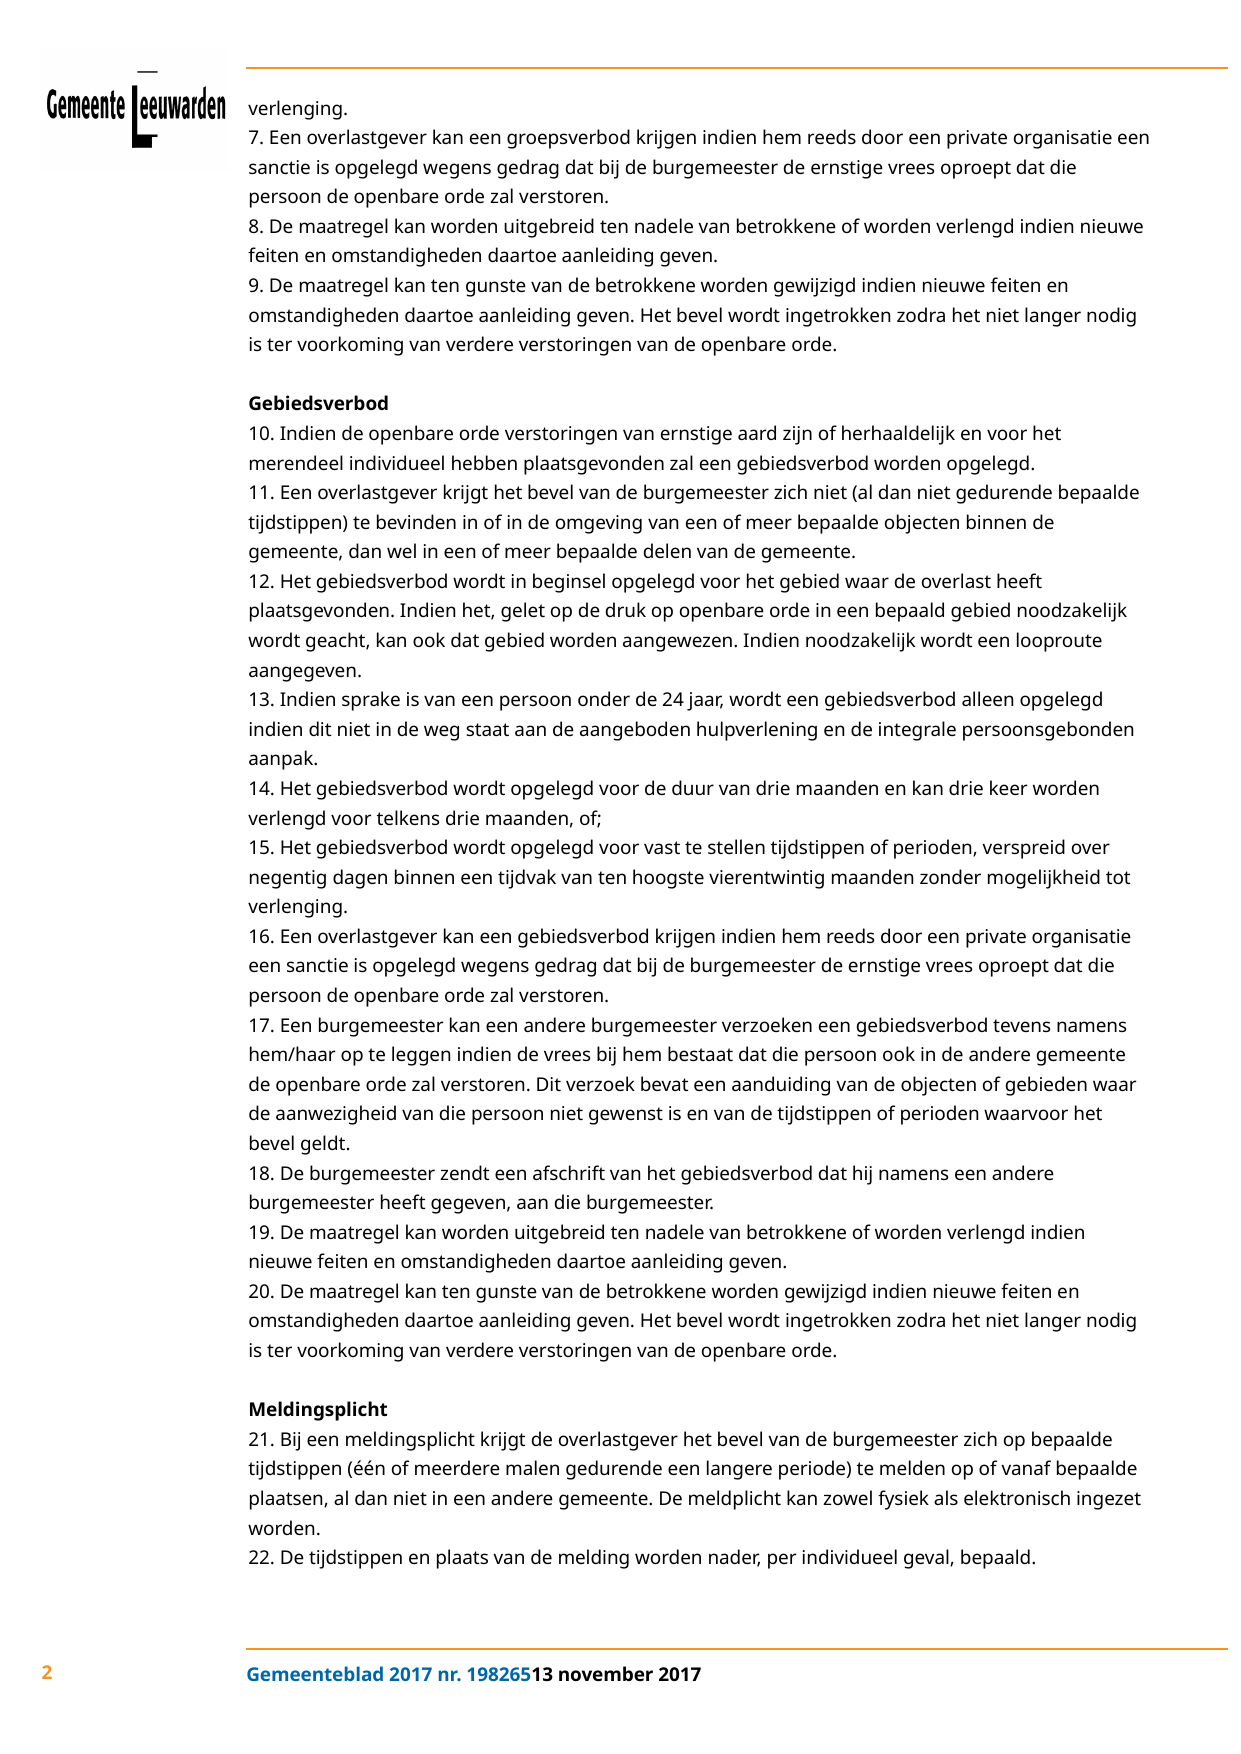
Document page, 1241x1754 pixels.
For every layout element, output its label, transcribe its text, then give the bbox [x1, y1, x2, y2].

text 10. Indien de openbare orde verstoringen van ernstige aard zijn of herhaaldelijk en voor het merendeel individueel hebben plaatsgevonden zal een gebiedsverbod worden opgelegd. [248, 420, 1152, 476]
text 20. De maatregel kan ten gunste van de betrokkene worden gewijzigd indien nieuwe feiten en omstandigheden daartoe aanleiding geven. Het bevel wordt ingetrokken zodra het niet langer nodig is ter voorkoming van verdere verstoringen van de openbare orde. [248, 1278, 1152, 1363]
text 11. Een overlastgever krijgt het bevel van de burgemeester zich niet (al dan niet gedurende bepaalde tijdstippen) te bevinden in of in de omgeving van een of meer bepaalde objecten binnen de gemeente, dan wel in een of meer bepaalde delen van de gemeente. [248, 479, 1152, 564]
text verlenging. [248, 95, 1152, 121]
picture [41, 47, 231, 172]
text 16. Een overlastgever kan een gebiedsverbod krijgen indien hem reeds door een private organisatie een sanctie is opgelegd wegens gedrag dat bij de burgemeester de ernstige vrees oproept dat die persoon de openbare orde zal verstoren. [248, 923, 1152, 1008]
text 12. Het gebiedsverbod wordt in beginsel opgelegd voor het gebied waar de overlast heeft plaatsgevonden. Indien het, gelet op de druk op openbare orde in een bepaald gebied noodzakelijk wordt geacht, kan ook dat gebied worden aangewezen. Indien noodzakelijk wordt een looproute aangegeven. [248, 568, 1152, 683]
text 15. Het gebiedsverbod wordt opgelegd voor vast te stellen tijdstippen of perioden, verspreid over negentig dagen binnen een tijdvak van ten hoogste vierentwintig maanden zonder mogelijkheid tot verlenging. [248, 834, 1152, 919]
text 18. De burgemeester zendt een afschrift van het gebiedsverbod dat hij namens een andere burgemeester heeft gegeven, aan die burgemeester. [248, 1160, 1152, 1215]
text 21. Bij een meldingsplicht krijgt de overlastgever het bevel van de burgemeester zich op bepaalde tijdstippen (één of meerdere malen gedurende een langere periode) te melden op of vanaf bepaalde plaatsen, al dan niet in een andere gemeente. De meldplicht kan zowel fysiek als elektronisch ingezet worden. [248, 1426, 1152, 1541]
text Meldingsplicht [248, 1396, 1152, 1422]
text 14. Het gebiedsverbod wordt opgelegd voor de duur van drie maanden en kan drie keer worden verlengd voor telkens drie maanden, of; [248, 775, 1152, 831]
text 13. Indien sprake is van een persoon onder de 24 jaar, wordt een gebiedsverbod alleen opgelegd indien dit niet in de weg staat aan de aangeboden hulpverlening en de integrale persoonsgebonden aanpak. [248, 686, 1152, 771]
text 8. De maatregel kan worden uitgebreid ten nadele van betrokkene of worden verlengd indien nieuwe feiten en omstandigheden daartoe aanleiding geven. [248, 213, 1152, 268]
text 17. Een burgemeester kan een andere burgemeester verzoeken een gebiedsverbod tevens namens hem/haar op te leggen indien de vrees bij hem bestaat dat die persoon ook in de andere gemeente de openbare orde zal verstoren. Dit verzoek bevat een aanduiding van de objecten of gebieden waar de aanwezigheid van die persoon niet gewenst is en van de tijdstippen of perioden waarvoor het bevel geldt. [248, 1012, 1152, 1156]
text 7. Een overlastgever kan een groepsverbod krijgen indien hem reeds door een private organisatie een sanctie is opgelegd wegens gedrag dat bij de burgemeester de ernstige vrees oproept dat die persoon de openbare orde zal verstoren. [248, 124, 1152, 209]
text 22. De tijdstippen en plaats van de melding worden nader, per individueel geval, bepaald. [248, 1544, 1152, 1570]
text 19. De maatregel kan worden uitgebreid ten nadele van betrokkene of worden verlengd indien nieuwe feiten en omstandigheden daartoe aanleiding geven. [248, 1219, 1152, 1274]
text Gebiedsverbod [248, 391, 1152, 416]
text 9. De maatregel kan ten gunste van de betrokkene worden gewijzigd indien nieuwe feiten en omstandigheden daartoe aanleiding geven. Het bevel wordt ingetrokken zodra het niet langer nodig is ter voorkoming van verdere verstoringen van de openbare orde. [248, 272, 1152, 357]
